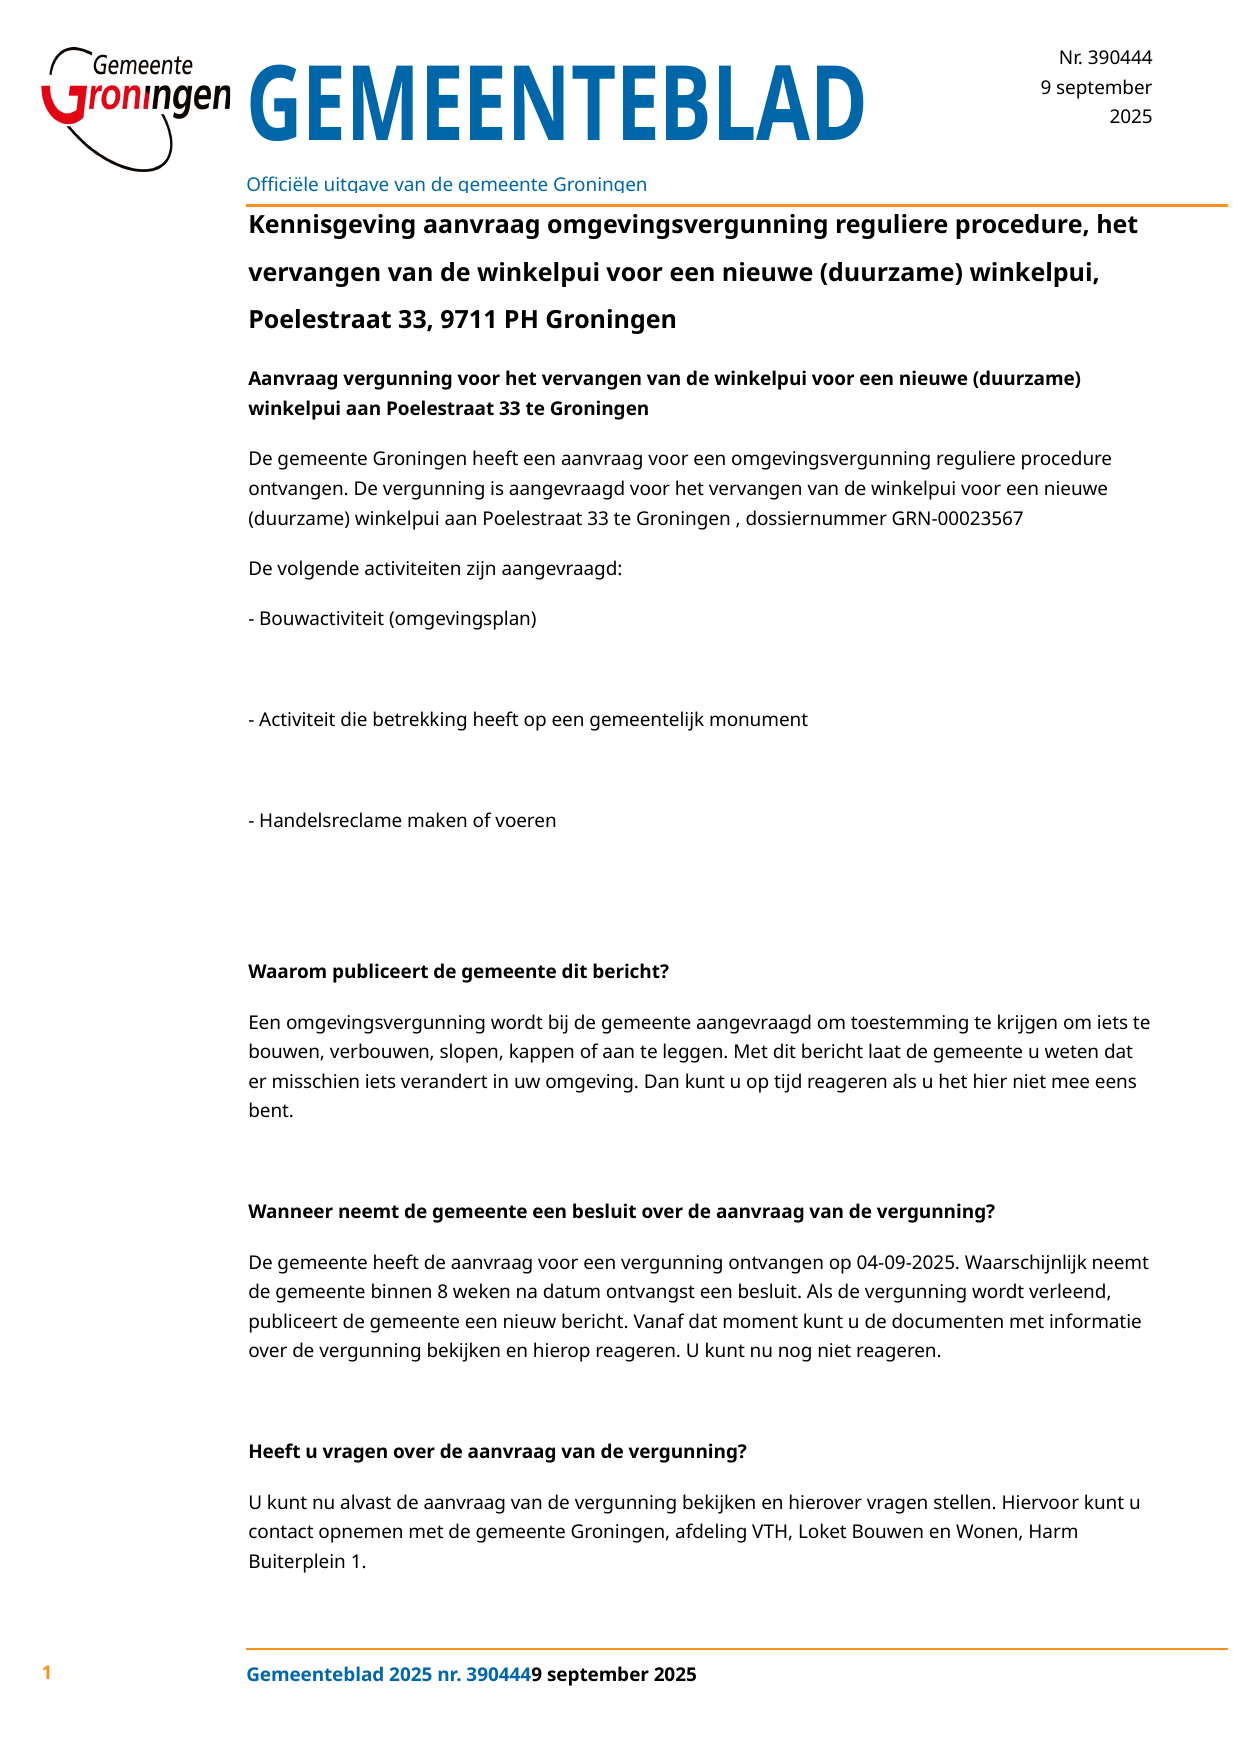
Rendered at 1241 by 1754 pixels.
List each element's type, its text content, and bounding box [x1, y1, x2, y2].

text Heeft u vragen over de aanvraag van de vergunning? [248, 1438, 1152, 1464]
text Een omgevingsvergunning wordt bij de gemeente aangevraagd om toestemming te krijgen om iets te bouwen, verbouwen, slopen, kappen of aan te leggen. Met dit bericht laat de gemeente u weten dat er misschien iets verandert in uw omgeving. Dan kunt u op tijd reageren als u het hier niet mee eens bent. [248, 1009, 1152, 1123]
text Waarom publiceert de gemeente dit bericht? [248, 958, 1152, 984]
text Wanneer neemt de gemeente een besluit over de aanvraag van de vergunning? [248, 1198, 1152, 1224]
text De gemeente heeft de aanvraag voor een vergunning ontvangen op 04-09-2025. Waarschijnlijk neemt de gemeente binnen 8 weken na datum ontvangst een besluit. Als de vergunning wordt verleend, publiceert de gemeente een nieuw bericht. Vanaf dat moment kunt u de documenten met informatie over de vergunning bekijken en hierop reageren. U kunt nu nog niet reageren. [248, 1249, 1152, 1363]
text U kunt nu alvast de aanvraag van de vergunning bekijken en hierover vragen stellen. Hiervoor kunt u contact opnemen met de gemeente Groningen, afdeling VTH, Loket Bouwen en Wonen, Harm Buiterplein 1. [248, 1489, 1152, 1574]
text - Activiteit die betrekking heeft op een gemeentelijk monument [248, 706, 1152, 732]
text - Handelsreclame maken of voeren [248, 807, 1152, 833]
text De volgende activiteiten zijn aangevraagd: [248, 555, 1152, 581]
picture [41, 47, 231, 172]
text Kennisgeving aanvraag omgevingsvergunning reguliere procedure, het vervangen van de winkelpui voor een nieuwe (duurzame) winkelpui, Poelestraat 33, 9711 PH Groningen [248, 207, 1152, 336]
text De gemeente Groningen heeft een aanvraag voor een omgevingsvergunning reguliere procedure ontvangen. De vergunning is aangevraagd voor het vervangen van de winkelpui voor een nieuwe (duurzame) winkelpui aan Poelestraat 33 te Groningen , dossiernummer GRN-00023567 [248, 446, 1152, 530]
text - Bouwactiviteit (omgevingsplan) [248, 606, 1152, 631]
text Aanvraag vergunning voor het vervangen van de winkelpui voor een nieuwe (duurzame) winkelpui aan Poelestraat 33 te Groningen [248, 366, 1152, 421]
